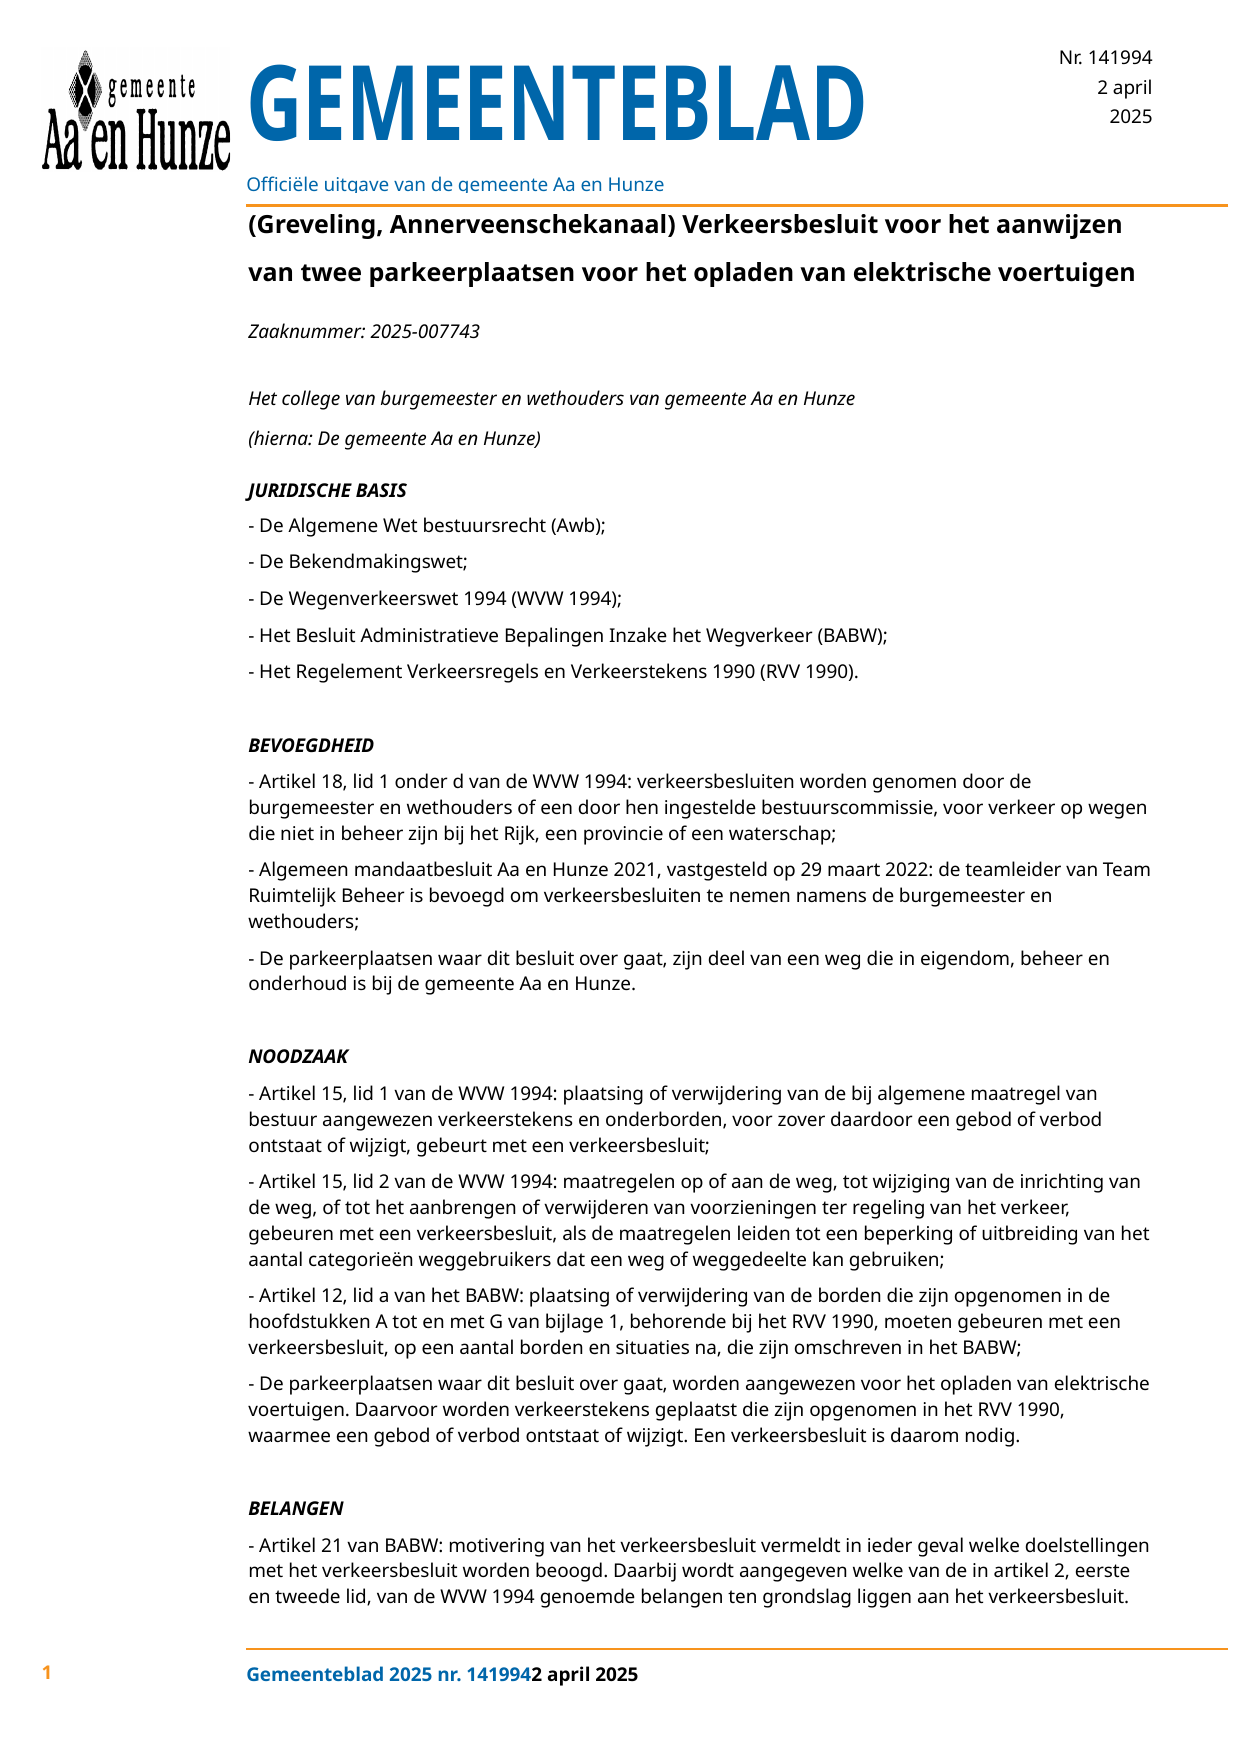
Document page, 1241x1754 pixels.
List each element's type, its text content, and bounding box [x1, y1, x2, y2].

text - Algemeen mandaatbesluit Aa en Hunze 2021, vastgesteld op 29 maart 2022: de teamleider van Team Ruimtelijk Beheer is bevoegd om verkeersbesluiten te nemen namens de burgemeester en wethouders; [248, 857, 1152, 934]
text Het college van burgemeester en wethouders van gemeente Aa en Hunze [248, 386, 1152, 411]
text BELANGEN [248, 1495, 1152, 1521]
text - De parkeerplaatsen waar dit besluit over gaat, worden aangewezen voor het opladen van elektrische voertuigen. Daarvoor worden verkeerstekens geplaatst die zijn opgenomen in het RVV 1990, waarmee een gebod of verbod ontstaat of wijzigt. Een verkeersbesluit is daarom nodig. [248, 1371, 1152, 1448]
text - Artikel 15, lid 1 van de WVW 1994: plaatsing of verwijdering van de bij algemene maatregel van bestuur aangewezen verkeerstekens en onderborden, voor zover daardoor een gebod of verbod ontstaat of wijzigt, gebeurt met een verkeersbesluit; [248, 1080, 1152, 1158]
text Zaaknummer: 2025-007743 [248, 318, 1152, 344]
text - De parkeerplaatsen waar dit besluit over gaat, zijn deel van een weg die in eigendom, beheer en onderhoud is bij de gemeente Aa en Hunze. [248, 945, 1152, 996]
text (hierna: De gemeente Aa en Hunze) [248, 425, 1152, 451]
text NOODZAAK [248, 1044, 1152, 1069]
text - Het Besluit Administratieve Bepalingen Inzake het Wegverkeer (BABW); [248, 622, 1152, 647]
text - Artikel 18, lid 1 onder d van de WVW 1994: verkeersbesluiten worden genomen door de burgemeester en wethouders of een door hen ingestelde bestuurscommissie, voor verkeer op wegen die niet in beheer zijn bij het Rijk, een provincie of een waterschap; [248, 768, 1152, 846]
text JURIDISCHE BASIS [248, 478, 1152, 503]
picture [41, 47, 231, 172]
text - Artikel 21 van BABW: motivering van het verkeersbesluit vermeldt in ieder geval welke doelstellingen met het verkeersbesluit worden beoogd. Daarbij wordt aangegeven welke van de in artikel 2, eerste en tweede lid, van de WVW 1994 genoemde belangen ten grondslag liggen aan het verkeersbesluit. [248, 1532, 1152, 1609]
text - De Wegenverkeerswet 1994 (WVW 1994); [248, 585, 1152, 611]
text - De Bekendmakingswet; [248, 548, 1152, 574]
text (Greveling, Annerveenschekanaal) Verkeersbesluit voor het aanwijzen van twee parkeerplaatsen voor het opladen van elektrische voertuigen [248, 207, 1152, 288]
text BEVOEGDHEID [248, 732, 1152, 757]
text - Artikel 12, lid a van het BABW: plaatsing of verwijdering van de borden die zijn opgenomen in de hoofdstukken A tot en met G van bijlage 1, behorende bij het RVV 1990, moeten gebeuren met een verkeersbesluit, op een aantal borden en situaties na, die zijn omschreven in het BABW; [248, 1282, 1152, 1359]
text - Artikel 15, lid 2 van de WVW 1994: maatregelen op of aan de weg, tot wijziging van de inrichting van de weg, of tot het aanbrengen of verwijderen van voorzieningen ter regeling van het verkeer, gebeuren met een verkeersbesluit, als de maatregelen leiden tot een beperking of uitbreiding van het aantal categorieën weggebruikers dat een weg of weggedeelte kan gebruiken; [248, 1168, 1152, 1271]
text - De Algemene Wet bestuursrecht (Awb); [248, 512, 1152, 537]
text - Het Regelement Verkeersregels en Verkeerstekens 1990 (RVV 1990). [248, 658, 1152, 684]
